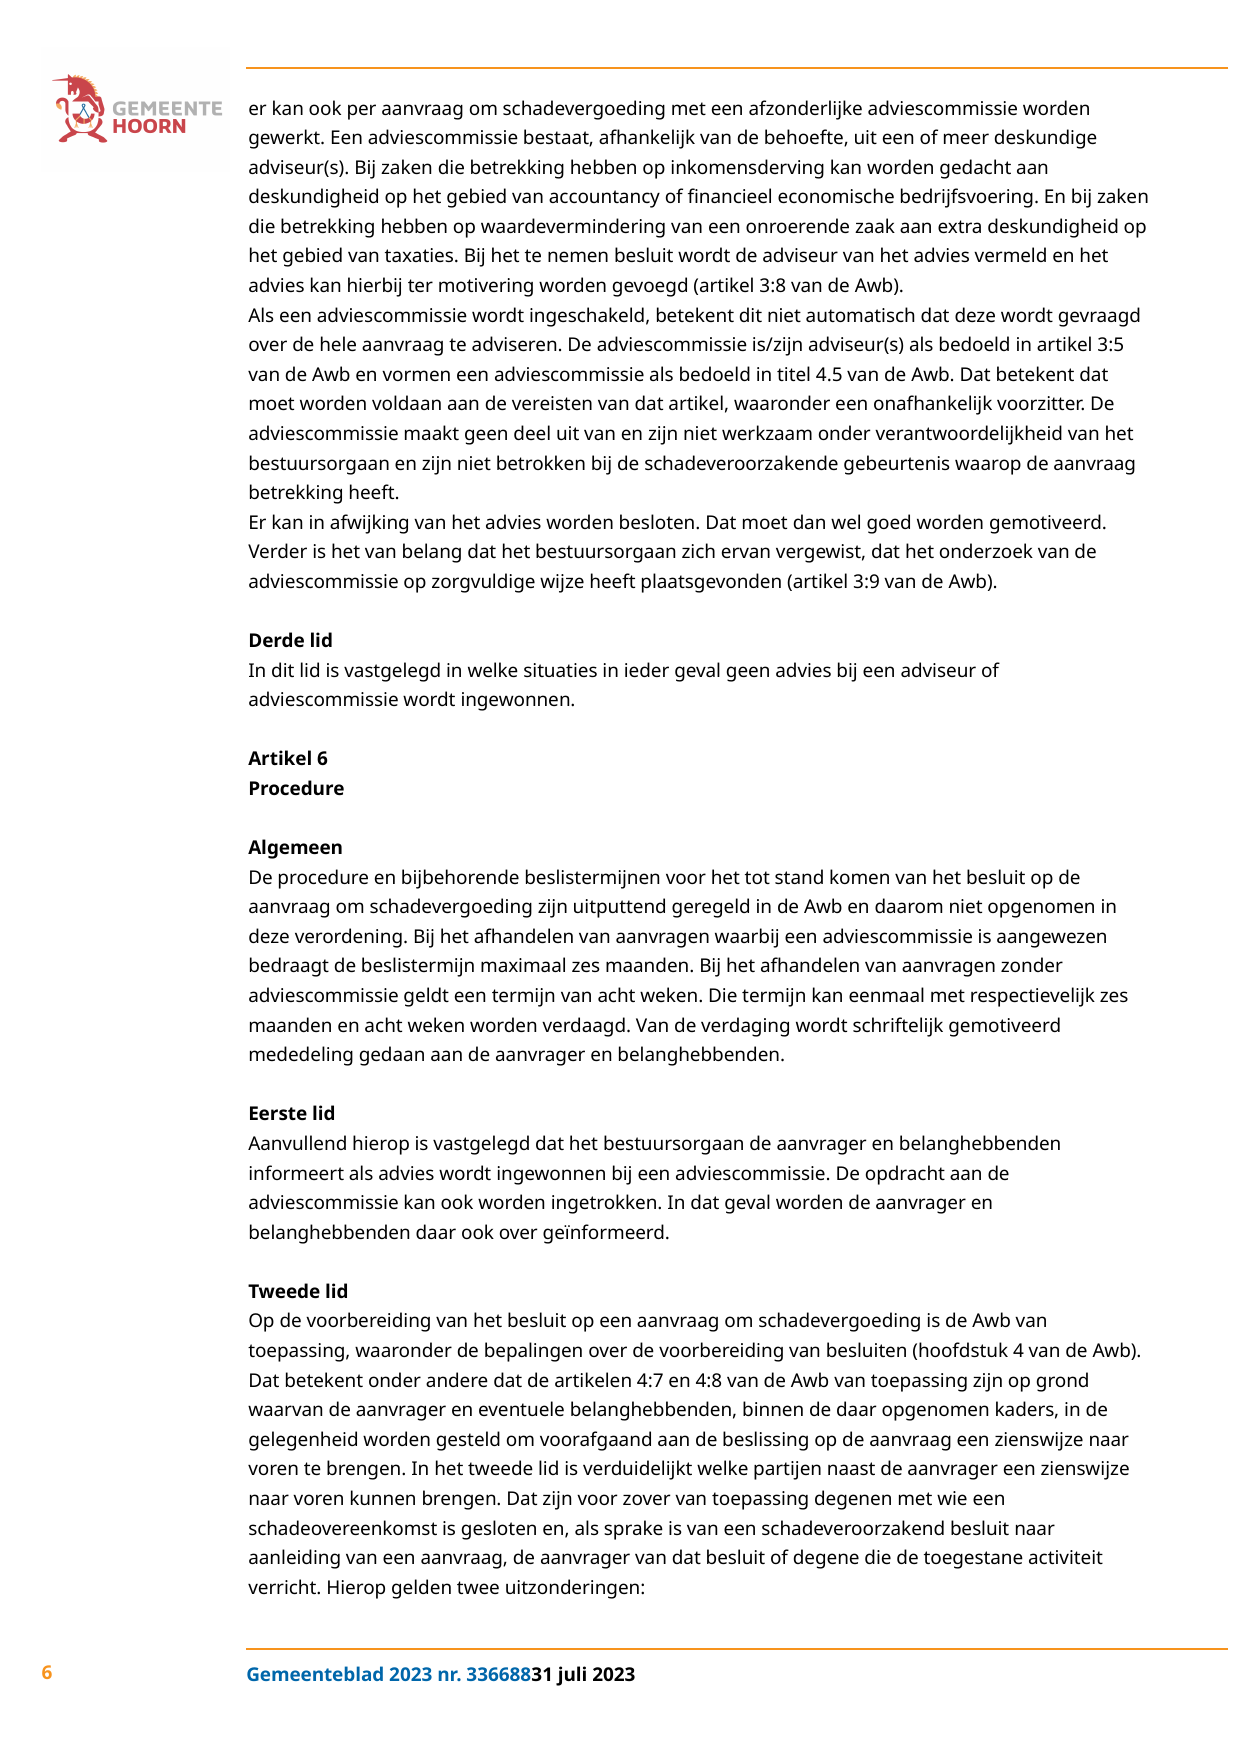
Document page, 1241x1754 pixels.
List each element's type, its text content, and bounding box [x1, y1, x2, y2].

text Op de voorbereiding van het besluit op een aanvraag om schadevergoeding is de Awb van toepassing, waaronder de bepalingen over de voorbereiding van besluiten (hoofdstuk 4 van de Awb). Dat betekent onder andere dat de artikelen 4:7 en 4:8 van de Awb van toepassing zijn op grond waarvan de aanvrager en eventuele belanghebbenden, binnen de daar opgenomen kaders, in de gelegenheid worden gesteld om voorafgaand aan de beslissing op de aanvraag een zienswijze naar voren te brengen. In het tweede lid is verduidelijkt welke partijen naast de aanvrager een zienswijze naar voren kunnen brengen. Dat zijn voor zover van toepassing degenen met wie een schadeovereenkomst is gesloten en, als sprake is van een schadeveroorzakend besluit naar aanleiding van een aanvraag, de aanvrager van dat besluit of degene die de toegestane activiteit verricht. Hierop gelden twee uitzonderingen: [248, 1308, 1152, 1600]
text Aanvullend hierop is vastgelegd dat het bestuursorgaan de aanvrager en belanghebbenden informeert als advies wordt ingewonnen bij een adviescommissie. De opdracht aan de adviescommissie kan ook worden ingetrokken. In dat geval worden de aanvrager en belanghebbenden daar ook over geïnformeerd. [248, 1130, 1152, 1245]
text Derde lid [248, 627, 1152, 653]
text Algemeen [248, 834, 1152, 860]
text De procedure en bijbehorende beslistermijnen voor het tot stand komen van het besluit op de aanvraag om schadevergoeding zijn uitputtend geregeld in de Awb en daarom niet opgenomen in deze verordening. Bij het afhandelen van aanvragen waarbij een adviescommissie is aangewezen bedraagt de beslistermijn maximaal zes maanden. Bij het afhandelen van aanvragen zonder adviescommissie geldt een termijn van acht weken. Die termijn kan eenmaal met respectievelijk zes maanden en acht weken worden verdaagd. Van de verdaging wordt schriftelijk gemotiveerd mededeling gedaan aan de aanvrager en belanghebbenden. [248, 864, 1152, 1067]
text In dit lid is vastgelegd in welke situaties in ieder geval geen advies bij een adviseur of adviescommissie wordt ingewonnen. [248, 657, 1152, 712]
text er kan ook per aanvraag om schadevergoeding met een afzonderlijke adviescommissie worden gewerkt. Een adviescommissie bestaat, afhankelijk van de behoefte, uit een of meer deskundige adviseur(s). Bij zaken die betrekking hebben op inkomensderving kan worden gedacht aan deskundigheid op het gebied van accountancy of financieel economische bedrijfsvoering. En bij zaken die betrekking hebben op waardevermindering van een onroerende zaak aan extra deskundigheid op het gebied van taxaties. Bij het te nemen besluit wordt de adviseur van het advies vermeld en het advies kan hierbij ter motivering worden gevoegd (artikel 3:8 van de Awb). [248, 95, 1152, 298]
picture [41, 47, 231, 172]
text Eerste lid [248, 1101, 1152, 1126]
text Als een adviescommissie wordt ingeschakeld, betekent dit niet automatisch dat deze wordt gevraagd over de hele aanvraag te adviseren. De adviescommissie is/zijn adviseur(s) als bedoeld in artikel 3:5 van de Awb en vormen een adviescommissie als bedoeld in titel 4.5 van de Awb. Dat betekent dat moet worden voldaan aan de vereisten van dat artikel, waaronder een onafhankelijk voorzitter. De adviescommissie maakt geen deel uit van en zijn niet werkzaam onder verantwoordelijkheid van het bestuursorgaan en zijn niet betrokken bij de schadeveroorzakende gebeurtenis waarop de aanvraag betrekking heeft. [248, 302, 1152, 505]
text Procedure [248, 775, 1152, 801]
text Artikel 6 [248, 746, 1152, 771]
text Er kan in afwijking van het advies worden besloten. Dat moet dan wel goed worden gemotiveerd. Verder is het van belang dat het bestuursorgaan zich ervan vergewist, dat het onderzoek van de adviescommissie op zorgvuldige wijze heeft plaatsgevonden (artikel 3:9 van de Awb). [248, 509, 1152, 594]
text Tweede lid [248, 1278, 1152, 1304]
